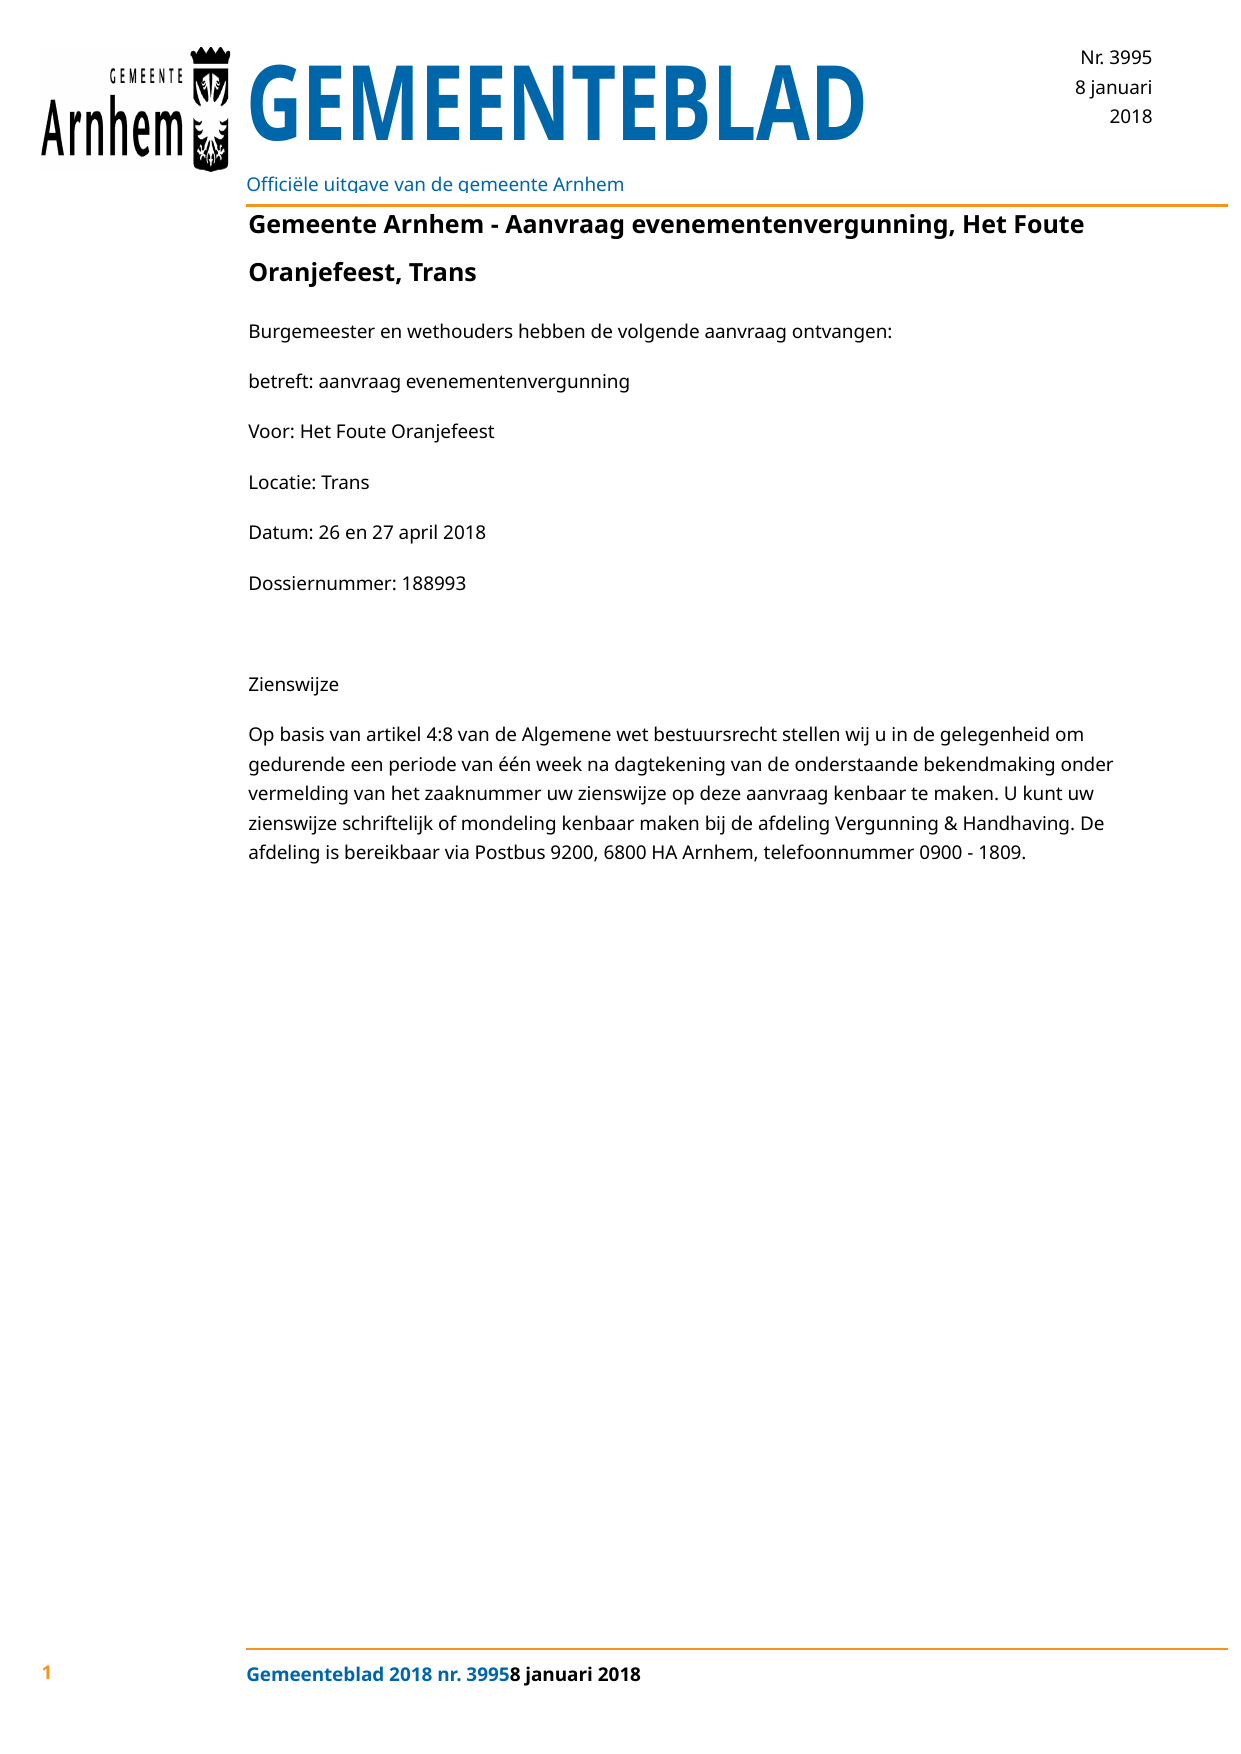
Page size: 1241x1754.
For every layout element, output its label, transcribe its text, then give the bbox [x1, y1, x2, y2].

text Datum: 26 en 27 april 2018 [248, 519, 1152, 545]
text betreft: aanvraag evenementenvergunning [248, 368, 1152, 394]
text Op basis van artikel 4:8 van de Algemene wet bestuursrecht stellen wij u in de gelegenheid om gedurende een periode van één week na dagtekening van de onderstaande bekendmaking onder vermelding van het zaaknummer uw zienswijze op deze aanvraag kenbaar te maken. U kunt uw zienswijze schriftelijk of mondeling kenbaar maken bij de afdeling Vergunning & Handhaving. De afdeling is bereikbaar via Postbus 9200, 6800 HA Arnhem, telefoonnummer 0900 - 1809. [248, 721, 1152, 865]
text Burgemeester en wethouders hebben de volgende aanvraag ontvangen: [248, 318, 1152, 344]
text Gemeente Arnhem - Aanvraag evenementenvergunning, Het Foute Oranjefeest, Trans [248, 207, 1152, 288]
text Voor: Het Foute Oranjefeest [248, 419, 1152, 444]
text Locatie: Trans [248, 469, 1152, 495]
text Dossiernummer: 188993 [248, 570, 1152, 596]
text Zienswijze [248, 671, 1152, 697]
picture [41, 47, 231, 172]
